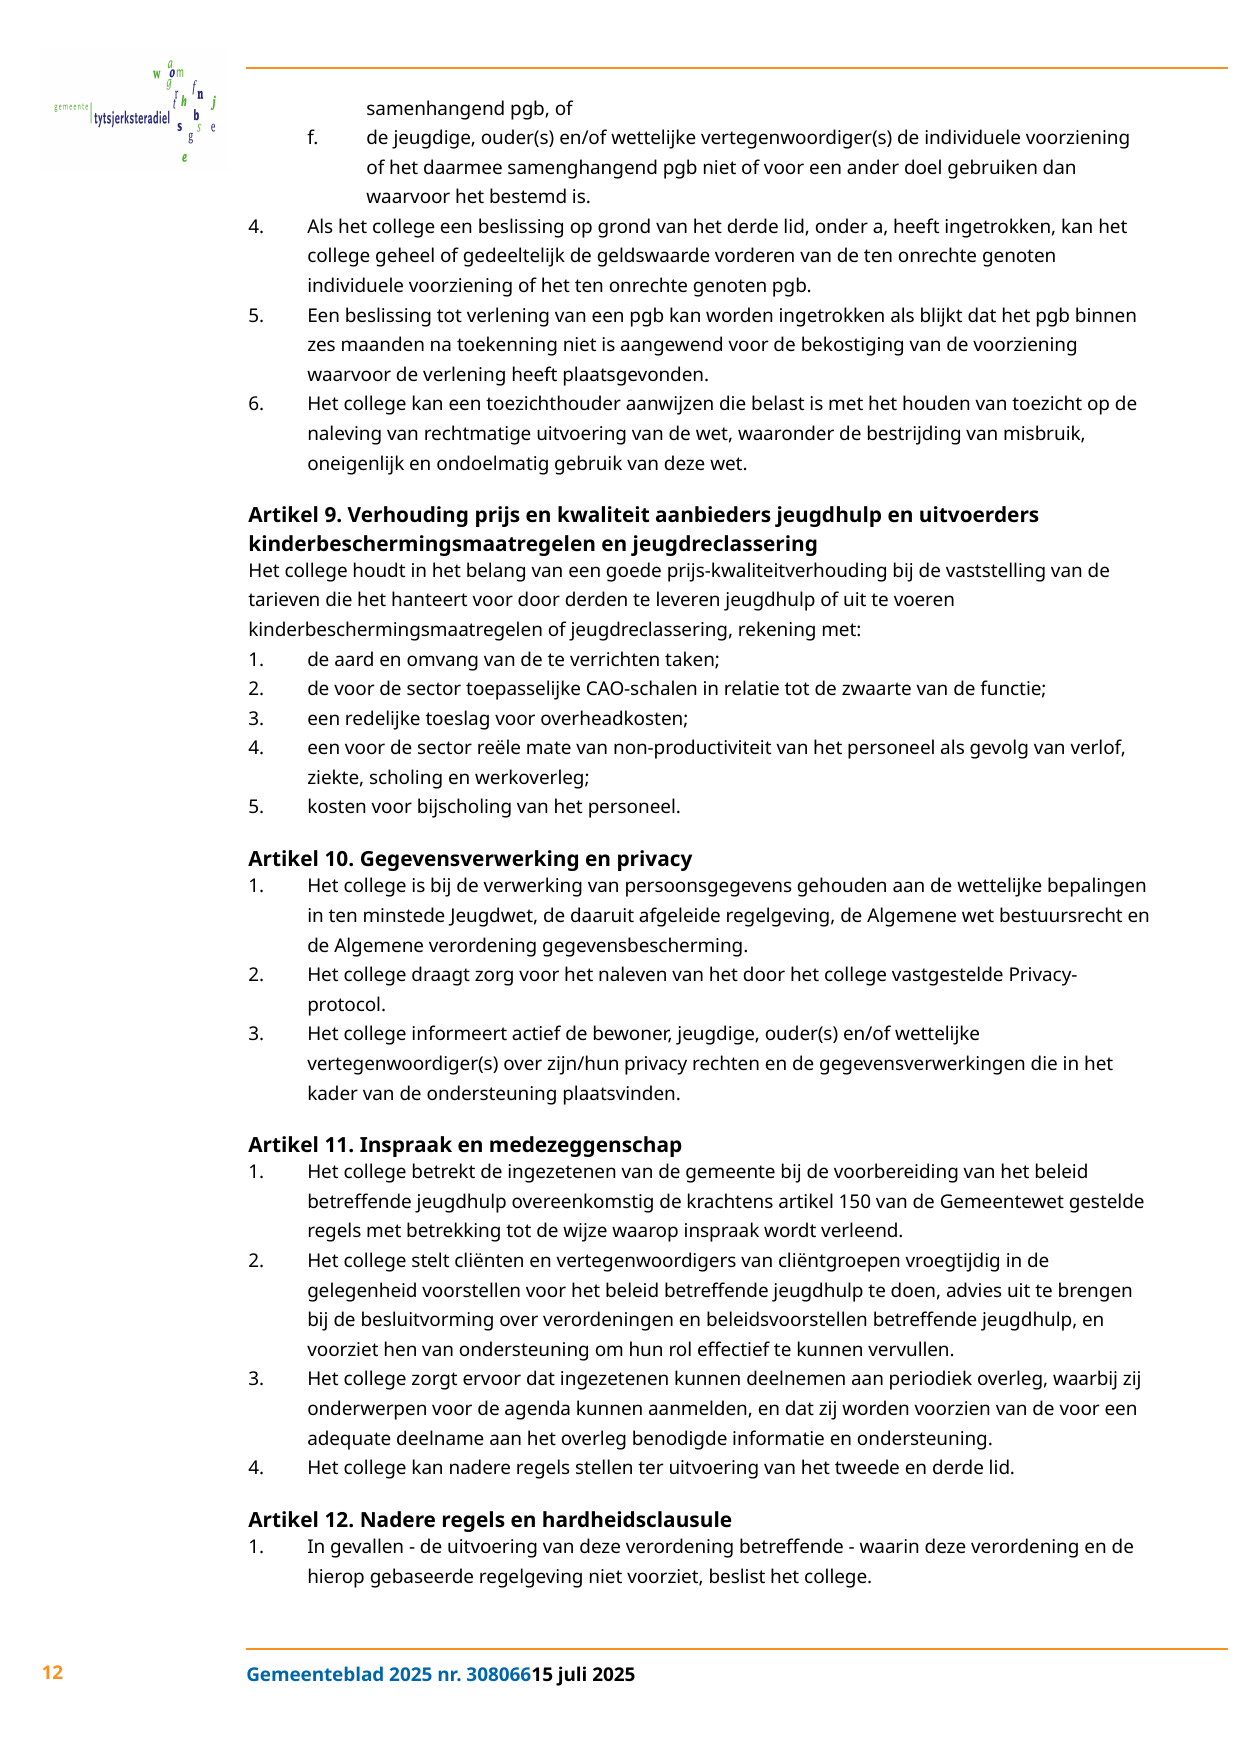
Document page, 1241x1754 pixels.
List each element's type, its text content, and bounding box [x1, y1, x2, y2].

text Artikel 12. Nadere regels en hardheidsclausule [248, 1505, 1152, 1533]
list Het college draagt zorg voor het naleven van het door het college vastgestelde Privacy-protocol. [248, 961, 1152, 1017]
list Als het college een beslissing op grond van het derde lid, onder a, heeft ingetrokken, kan het college geheel of gedeeltelijk de geldswaarde vorderen van de ten onrechte genoten individuele voorziening of het ten onrechte genoten pgb. [248, 213, 1152, 298]
list de aard en omvang van de te verrichten taken; [248, 646, 1152, 672]
list Het college informeert actief de bewoner, jeugdige, ouder(s) en/of wettelijke vertegenwoordiger(s) over zijn/hun privacy rechten en de gegevensverwerkingen die in het kader van de ondersteuning plaatsvinden. [248, 1021, 1152, 1105]
list Een beslissing tot verlening van een pgb kan worden ingetrokken als blijkt dat het pgb binnen zes maanden na toekenning niet is aangewend voor de bekostiging van de voorziening waarvoor de verlening heeft plaatsgevonden. [248, 302, 1152, 387]
list een voor de sector reële mate van non-productiviteit van het personeel als gevolg van verlof, ziekte, scholing en werkoverleg; [248, 734, 1152, 790]
text Artikel 10. Gegevensverwerking en privacy [248, 844, 1152, 873]
list de jeugdige, ouder(s) en/of wettelijke vertegenwoordiger(s) de individuele voorziening of het daarmee samenghangend pgb niet of voor een ander doel gebruiken dan waarvoor het bestemd is. [307, 124, 1152, 209]
list Het college stelt cliënten en vertegenwoordigers van cliëntgroepen vroegtijdig in de gelegenheid voorstellen voor het beleid betreffende jeugdhulp te doen, advies uit te brengen bij de besluitvorming over verordeningen en beleidsvoorstellen betreffende jeugdhulp, en voorziet hen van ondersteuning om hun rol effectief te kunnen vervullen. [248, 1247, 1152, 1362]
list Het college kan een toezichthouder aanwijzen die belast is met het houden van toezicht op de naleving van rechtmatige uitvoering van de wet, waaronder de bestrijding van misbruik, oneigenlijk en ondoelmatig gebruik van deze wet. [248, 391, 1152, 476]
list de voor de sector toepasselijke CAO-schalen in relatie tot de zwaarte van de functie; [248, 675, 1152, 701]
list Het college betrekt de ingezetenen van de gemeente bij de voorbereiding van het beleid betreffende jeugdhulp overeenkomstig de krachtens artikel 150 van de Gemeentewet gestelde regels met betrekking tot de wijze waarop inspraak wordt verleend. [248, 1158, 1152, 1243]
list Het college kan nadere regels stellen ter uitvoering van het tweede en derde lid. [248, 1454, 1152, 1480]
list In gevallen - de uitvoering van deze verordening betreffende - waarin deze verordening en de hierop gebaseerde regelgeving niet voorziet, beslist het college. [248, 1533, 1152, 1588]
text Het college houdt in het belang van een goede prijs-kwaliteitverhouding bij de vaststelling van de tarieven die het hanteert voor door derden te leveren jeugdhulp of uit te voeren kinderbeschermingsmaatregelen of jeugdreclassering, rekening met: [248, 557, 1152, 642]
list kosten voor bijscholing van het personeel. [248, 794, 1152, 819]
list een redelijke toeslag voor overheadkosten; [248, 705, 1152, 731]
list Het college zorgt ervoor dat ingezetenen kunnen deelnemen aan periodiek overleg, waarbij zij onderwerpen voor de agenda kunnen aanmelden, en dat zij worden voorzien van de voor een adequate deelname aan het overleg benodigde informatie en ondersteuning. [248, 1366, 1152, 1451]
list samenhangend pgb, of [307, 95, 1152, 121]
picture [41, 47, 231, 172]
text Artikel 9. Verhouding prijs en kwaliteit aanbieders jeugdhulp en uitvoerders kinderbeschermingsmaatregelen en jeugdreclassering [248, 500, 1152, 557]
list Het college is bij de verwerking van persoonsgegevens gehouden aan de wettelijke bepalingen in ten minstede Jeugdwet, de daaruit afgeleide regelgeving, de Algemene wet bestuursrecht en de Algemene verordening gegevensbescherming. [248, 873, 1152, 957]
text Artikel 11. Inspraak en medezeggenschap [248, 1130, 1152, 1158]
